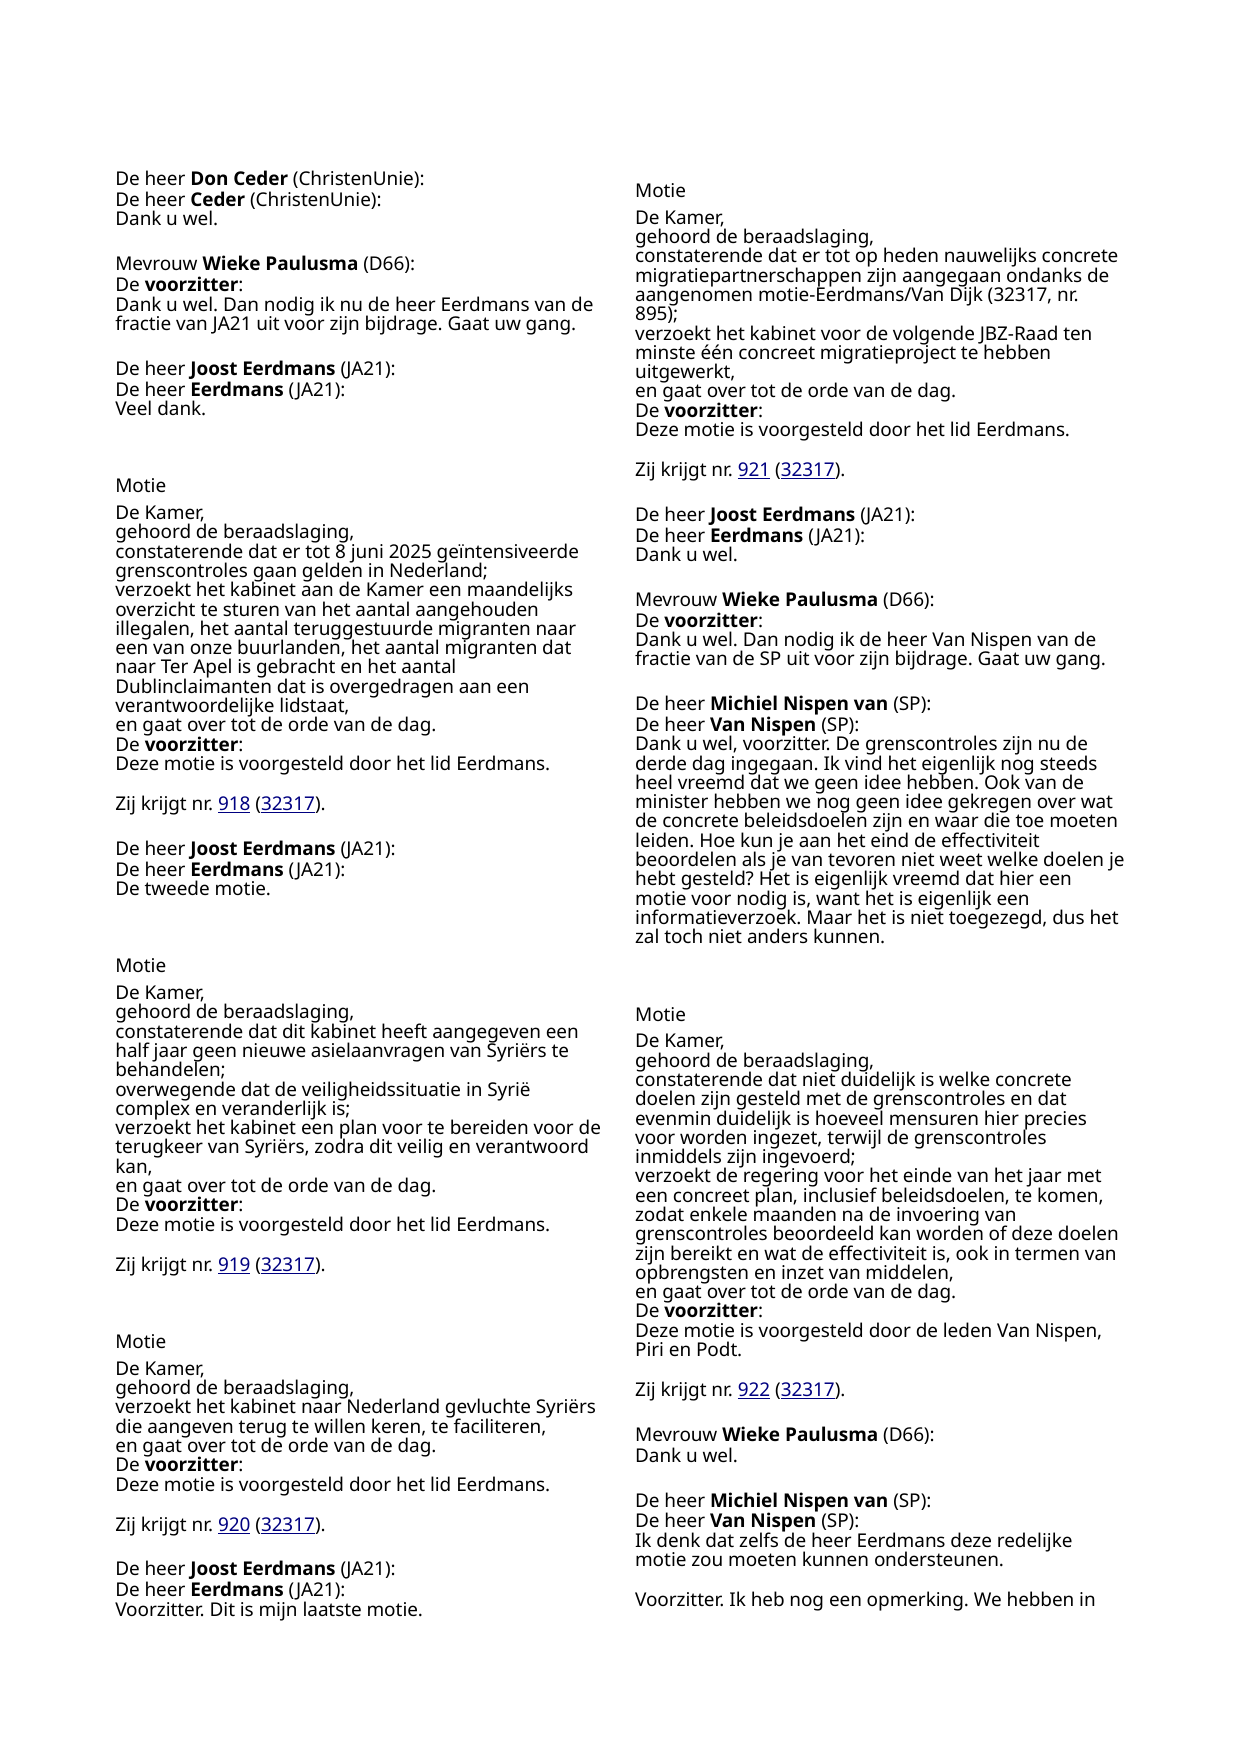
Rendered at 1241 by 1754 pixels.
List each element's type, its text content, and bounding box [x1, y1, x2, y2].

text Zij krijgt nr. 922 (32317). [635, 1381, 1125, 1400]
text en gaat over tot de orde van de dag. [115, 1437, 605, 1456]
text constaterende dat er tot op heden nauwelijks concrete migratiepartnerschappen zijn aangegaan ondanks de aangenomen motie-Eerdmans/Van Dijk (32317, nr. 895); [635, 247, 1125, 324]
text Deze motie is voorgesteld door het lid Eerdmans. [115, 1216, 605, 1235]
text gehoord de beraadslaging, [115, 523, 605, 543]
text Deze motie is voorgesteld door de leden Van Nispen, Piri en Podt. [635, 1322, 1125, 1360]
text De heer Joost Eerdmans (JA21): [115, 355, 605, 381]
text Dank u wel. Dan nodig ik de heer Van Nispen van de fractie van de SP uit voor zijn bijdrage. Gaat uw gang. [635, 631, 1125, 669]
text verzoekt de regering voor het einde van het jaar met een concreet plan, inclusief beleidsdoelen, te komen, zodat enkele maanden na de invoering van grenscontroles beoordeeld kan worden of deze doelen zijn bereikt en wat de effectiviteit is, ook in termen van opbrengsten en inzet van middelen, [635, 1167, 1125, 1283]
text Zij krijgt nr. 921 (32317). [635, 461, 1125, 480]
text verzoekt het kabinet voor de volgende JBZ-Raad ten minste één concreet migratieproject te hebben uitgewerkt, [635, 324, 1125, 382]
text Zij krijgt nr. 919 (32317). [115, 1256, 605, 1275]
text De heer Michiel Nispen van (SP): [635, 1487, 1125, 1512]
text De Kamer, [635, 1032, 1125, 1052]
text De heer Eerdmans (JA21): [115, 861, 605, 880]
text De Kamer, [115, 1360, 605, 1379]
text Voorzitter. Dit is mijn laatste motie. [115, 1601, 605, 1620]
text De voorzitter: [115, 1196, 605, 1216]
text Motie [115, 473, 605, 498]
text Ik denk dat zelfs de heer Eerdmans deze redelijke motie zou moeten kunnen ondersteunen. [635, 1532, 1125, 1570]
text De heer Michiel Nispen van (SP): [635, 690, 1125, 716]
text De voorzitter: [115, 276, 605, 296]
text Mevrouw Wieke Paulusma (D66): [635, 586, 1125, 612]
text De heer Eerdmans (JA21): [115, 381, 605, 400]
text Deze motie is voorgesteld door het lid Eerdmans. [115, 1476, 605, 1495]
text De heer Ceder (ChristenUnie): [115, 191, 605, 210]
text De voorzitter: [635, 402, 1125, 421]
text Motie [635, 177, 1125, 203]
text en gaat over tot de orde van de dag. [115, 716, 605, 736]
text gehoord de beraadslaging, [635, 1052, 1125, 1071]
text Dank u wel. Dan nodig ik nu de heer Eerdmans van de fractie van JA21 uit voor zijn bijdrage. Gaat uw gang. [115, 296, 605, 334]
text overwegende dat de veiligheidssituatie in Syrië complex en veranderlijk is; [115, 1081, 605, 1119]
text Motie [115, 953, 605, 978]
text verzoekt het kabinet een plan voor te bereiden voor de terugkeer van Syriërs, zodra dit veilig en verantwoord kan, [115, 1119, 605, 1177]
text De heer Joost Eerdmans (JA21): [115, 1556, 605, 1581]
text De voorzitter: [635, 612, 1125, 631]
text De voorzitter: [115, 1456, 605, 1476]
text Zij krijgt nr. 918 (32317). [115, 795, 605, 814]
text gehoord de beraadslaging, [115, 1003, 605, 1023]
text De voorzitter: [635, 1302, 1125, 1322]
text Voorzitter. Ik heb nog een opmerking. We hebben in [635, 1591, 1125, 1610]
text De tweede motie. [115, 880, 605, 899]
text Motie [635, 1001, 1125, 1027]
text en gaat over tot de orde van de dag. [115, 1177, 605, 1196]
text Veel dank. [115, 400, 605, 419]
text constaterende dat er tot 8 juni 2025 geïntensiveerde grenscontroles gaan gelden in Nederland; [115, 543, 605, 581]
text Zij krijgt nr. 920 (32317). [115, 1516, 605, 1535]
text Dank u wel. [635, 1447, 1125, 1466]
text De heer Eerdmans (JA21): [115, 1581, 605, 1601]
text De heer Eerdmans (JA21): [635, 527, 1125, 546]
text Motie [115, 1328, 605, 1354]
text De Kamer, [115, 984, 605, 1003]
text De heer Van Nispen (SP): [635, 716, 1125, 735]
text gehoord de beraadslaging, [635, 228, 1125, 247]
text Dank u wel, voorzitter. De grenscontroles zijn nu de derde dag ingegaan. Ik vind het eigenlijk nog steeds heel vreemd dat we geen idee hebben. Ook van de minister hebben we nog geen idee gekregen over wat de concrete beleidsdoelen zijn en waar die toe moeten leiden. Hoe kun je aan het eind de effectiviteit beoordelen als je van tevoren niet weet welke doelen je hebt gesteld? Het is eigenlijk vreemd dat hier een motie voor nodig is, want het is eigenlijk een informatieverzoek. Maar het is niet toegezegd, dus het zal toch niet anders kunnen. [635, 735, 1125, 947]
text De voorzitter: [115, 736, 605, 755]
text De heer Don Ceder (ChristenUnie): [115, 165, 605, 191]
text verzoekt het kabinet aan de Kamer een maandelijks overzicht te sturen van het aantal aangehouden illegalen, het aantal teruggestuurde migranten naar een van onze buurlanden, het aantal migranten dat naar Ter Apel is gebracht en het aantal Dublinclaimanten dat is overgedragen aan een verantwoordelijke lidstaat, [115, 581, 605, 716]
text De Kamer, [635, 209, 1125, 228]
text Deze motie is voorgesteld door het lid Eerdmans. [635, 421, 1125, 440]
text gehoord de beraadslaging, [115, 1379, 605, 1398]
text Mevrouw Wieke Paulusma (D66): [115, 251, 605, 276]
text De heer Joost Eerdmans (JA21): [635, 501, 1125, 527]
text Mevrouw Wieke Paulusma (D66): [635, 1421, 1125, 1447]
text Dank u wel. [635, 546, 1125, 565]
text De heer Joost Eerdmans (JA21): [115, 835, 605, 861]
text verzoekt het kabinet naar Nederland gevluchte Syriërs die aangeven terug te willen keren, te faciliteren, [115, 1398, 605, 1437]
text en gaat over tot de orde van de dag. [635, 382, 1125, 402]
text De heer Van Nispen (SP): [635, 1512, 1125, 1532]
text De Kamer, [115, 504, 605, 523]
text Dank u wel. [115, 210, 605, 230]
text Deze motie is voorgesteld door het lid Eerdmans. [115, 755, 605, 774]
text en gaat over tot de orde van de dag. [635, 1283, 1125, 1302]
text constaterende dat dit kabinet heeft aangegeven een half jaar geen nieuwe asielaanvragen van Syriërs te behandelen; [115, 1023, 605, 1081]
text constaterende dat niet duidelijk is welke concrete doelen zijn gesteld met de grenscontroles en dat evenmin duidelijk is hoeveel mensuren hier precies voor worden ingezet, terwijl de grenscontroles inmiddels zijn ingevoerd; [635, 1071, 1125, 1167]
